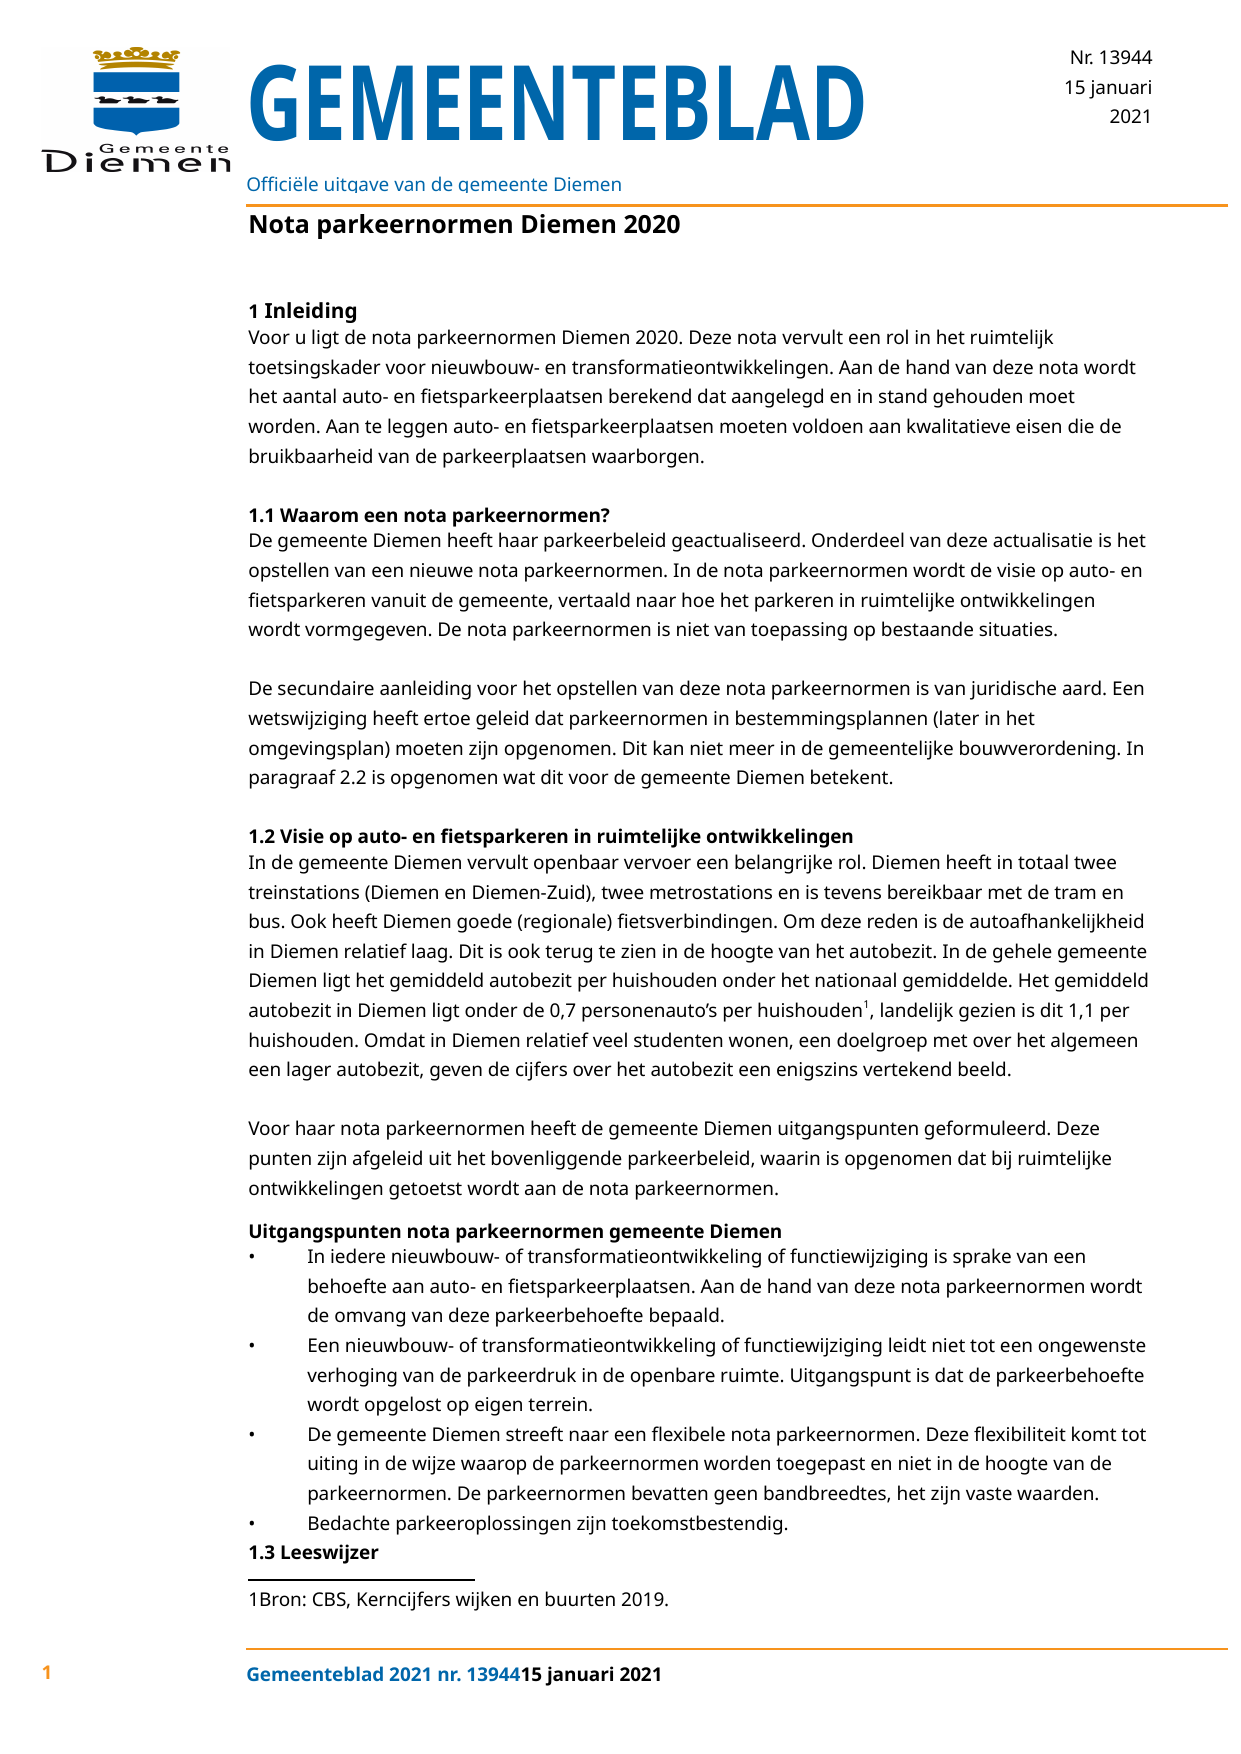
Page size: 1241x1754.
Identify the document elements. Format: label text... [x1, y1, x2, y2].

text De gemeente Diemen heeft haar parkeerbeleid geactualiseerd. Onderdeel van deze actualisatie is het opstellen van een nieuwe nota parkeernormen. In de nota parkeernormen wordt de visie op auto- en fietsparkeren vanuit de gemeente, vertaald naar hoe het parkeren in ruimtelijke ontwikkelingen wordt vormgegeven. De nota parkeernormen is niet van toepassing op bestaande situaties. [248, 528, 1152, 642]
picture [41, 47, 231, 172]
text In de gemeente Diemen vervult openbaar vervoer een belangrijke rol. Diemen heeft in totaal twee treinstations (Diemen en Diemen-Zuid), twee metrostations en is tevens bereikbaar met de tram en bus. Ook heeft Diemen goede (regionale) fietsverbindingen. Om deze reden is de autoafhankelijkheid in Diemen relatief laag. Dit is ook terug te zien in de hoogte van het autobezit. In de gehele gemeente Diemen ligt het gemiddeld autobezit per huishouden onder het nationaal gemiddelde. Het gemiddeld autobezit in Diemen ligt onder de 0,7 personenauto’s per huishouden, landelijk gezien is dit 1,1 per huishouden. Omdat in Diemen relatief veel studenten wonen, een doelgroep met over het algemeen een lager autobezit, geven de cijfers over het autobezit een enigszins vertekend beeld. [248, 849, 1152, 1082]
text Uitgangspunten nota parkeernormen gemeente Diemen [248, 1218, 1152, 1243]
text 1.3 Leeswijzer [248, 1539, 1152, 1565]
text De secundaire aanleiding voor het opstellen van deze nota parkeernormen is van juridische aard. Een wetswijziging heeft ertoe geleid dat parkeernormen in bestemmingsplannen (later in het omgevingsplan) moeten zijn opgenomen. Dit kan niet meer in de gemeentelijke bouwverordening. In paragraaf 2.2 is opgenomen wat dit voor de gemeente Diemen betekent. [248, 676, 1152, 790]
text Bron: CBS, Kerncijfers wijken en buurten 2019. [248, 1586, 1152, 1612]
list Een nieuwbouw- of transformatieontwikkeling of functiewijziging leidt niet tot een ongewenste verhoging van de parkeerdruk in de openbare ruimte. Uitgangspunt is dat de parkeerbehoefte wordt opgelost op eigen terrein. [248, 1332, 1152, 1417]
text 1 Inleiding [248, 296, 1152, 324]
list Bedachte parkeeroplossingen zijn toekomstbestendig. [248, 1510, 1152, 1536]
text Voor u ligt de nota parkeernormen Diemen 2020. Deze nota vervult een rol in het ruimtelijk toetsingskader voor nieuwbouw- en transformatieontwikkelingen. Aan de hand van deze nota wordt het aantal auto- en fietsparkeerplaatsen berekend dat aangelegd en in stand gehouden moet worden. Aan te leggen auto- en fietsparkeerplaatsen moeten voldoen aan kwalitatieve eisen die de bruikbaarheid van de parkeerplaatsen waarborgen. [248, 324, 1152, 468]
list De gemeente Diemen streeft naar een flexibele nota parkeernormen. Deze flexibiliteit komt tot uiting in de wijze waarop de parkeernormen worden toegepast en niet in de hoogte van de parkeernormen. De parkeernormen bevatten geen bandbreedtes, het zijn vaste waarden. [248, 1421, 1152, 1506]
text 1.2 Visie op auto- en fietsparkeren in ruimtelijke ontwikkelingen [248, 823, 1152, 849]
text Voor haar nota parkeernormen heeft de gemeente Diemen uitgangspunten geformuleerd. Deze punten zijn afgeleid uit het bovenliggende parkeerbeleid, waarin is opgenomen dat bij ruimtelijke ontwikkelingen getoetst wordt aan de nota parkeernormen. [248, 1116, 1152, 1200]
text Nota parkeernormen Diemen 2020 [248, 207, 1152, 241]
list In iedere nieuwbouw- of transformatieontwikkeling of functiewijziging is sprake van een behoefte aan auto- en fietsparkeerplaatsen. Aan de hand van deze nota parkeernormen wordt de omvang van deze parkeerbehoefte bepaald. [248, 1243, 1152, 1328]
text 1.1 Waarom een nota parkeernormen? [248, 502, 1152, 528]
